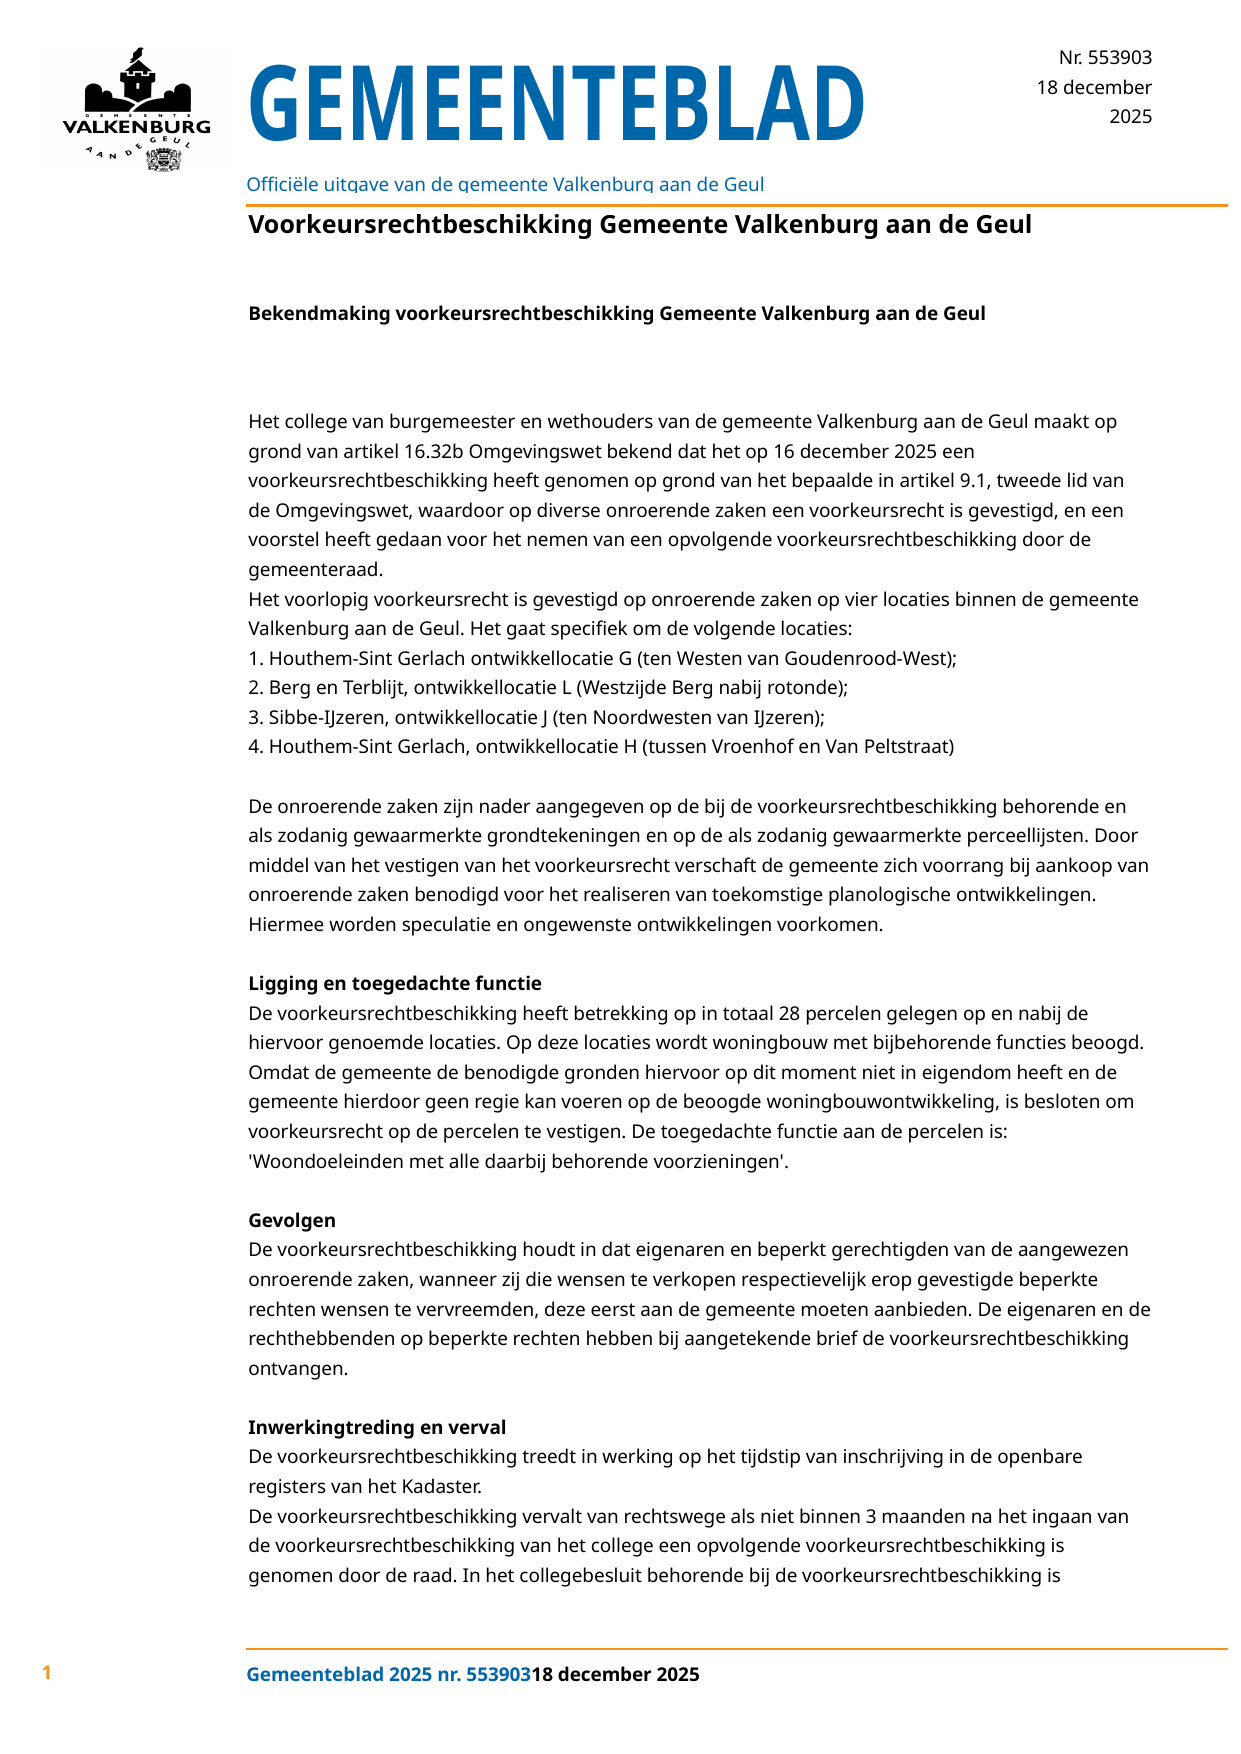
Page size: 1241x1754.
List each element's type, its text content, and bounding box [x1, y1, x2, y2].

picture [41, 47, 231, 172]
text Ligging en toegedachte functie [248, 970, 1152, 996]
text De voorkeursrechtbeschikking vervalt van rechtswege als niet binnen 3 maanden na het ingaan van de voorkeursrechtbeschikking van het college een opvolgende voorkeursrechtbeschikking is genomen door de raad. In het collegebesluit behorende bij de voorkeursrechtbeschikking is [248, 1503, 1152, 1588]
text De onroerende zaken zijn nader aangegeven op de bij de voorkeursrechtbeschikking behorende en als zodanig gewaarmerkte grondtekeningen en op de als zodanig gewaarmerkte perceellijsten. Door middel van het vestigen van het voorkeursrecht verschaft de gemeente zich voorrang bij aankoop van onroerende zaken benodigd voor het realiseren van toekomstige planologische ontwikkelingen. Hiermee worden speculatie en ongewenste ontwikkelingen voorkomen. [248, 793, 1152, 937]
text Voorkeursrechtbeschikking Gemeente Valkenburg aan de Geul [248, 207, 1152, 241]
text De voorkeursrechtbeschikking treedt in werking op het tijdstip van inschrijving in de openbare registers van het Kadaster. [248, 1444, 1152, 1499]
text 2. Berg en Terblijt, ontwikkellocatie L (Westzijde Berg nabij rotonde); [248, 674, 1152, 700]
text De voorkeursrechtbeschikking heeft betrekking op in totaal 28 percelen gelegen op en nabij de hiervoor genoemde locaties. Op deze locaties wordt woningbouw met bijbehorende functies beoogd. Omdat de gemeente de benodigde gronden hiervoor op dit moment niet in eigendom heeft en de gemeente hierdoor geen regie kan voeren op de beoogde woningbouwontwikkeling, is besloten om voorkeursrecht op de percelen te vestigen. De toegedachte functie aan de percelen is: 'Woondoeleinden met alle daarbij behorende voorzieningen'. [248, 1000, 1152, 1174]
text Gevolgen [248, 1207, 1152, 1233]
text Inwerkingtreding en verval [248, 1414, 1152, 1440]
text 1. Houthem-Sint Gerlach ontwikkellocatie G (ten Westen van Goudenrood-West); [248, 645, 1152, 671]
text 4. Houthem-Sint Gerlach, ontwikkellocatie H (tussen Vroenhof en Van Peltstraat) [248, 734, 1152, 759]
text Het voorlopig voorkeursrecht is gevestigd op onroerende zaken op vier locaties binnen de gemeente Valkenburg aan de Geul. Het gaat specifiek om de volgende locaties: [248, 586, 1152, 641]
text Het college van burgemeester en wethouders van de gemeente Valkenburg aan de Geul maakt op grond van artikel 16.32b Omgevingswet bekend dat het op 16 december 2025 een voorkeursrechtbeschikking heeft genomen op grond van het bepaalde in artikel 9.1, tweede lid van de Omgevingswet, waardoor op diverse onroerende zaken een voorkeursrecht is gevestigd, en een voorstel heeft gedaan voor het nemen van een opvolgende voorkeursrechtbeschikking door de gemeenteraad. [248, 408, 1152, 582]
text De voorkeursrechtbeschikking houdt in dat eigenaren en beperkt gerechtigden van de aangewezen onroerende zaken, wanneer zij die wensen te verkopen respectievelijk erop gevestigde beperkte rechten wensen te vervreemden, deze eerst aan de gemeente moeten aanbieden. De eigenaren en de rechthebbenden op beperkte rechten hebben bij aangetekende brief de voorkeursrechtbeschikking ontvangen. [248, 1237, 1152, 1381]
text 3. Sibbe-IJzeren, ontwikkellocatie J (ten Noordwesten van IJzeren); [248, 704, 1152, 730]
text Bekendmaking voorkeursrechtbeschikking Gemeente Valkenburg aan de Geul [248, 300, 1152, 326]
